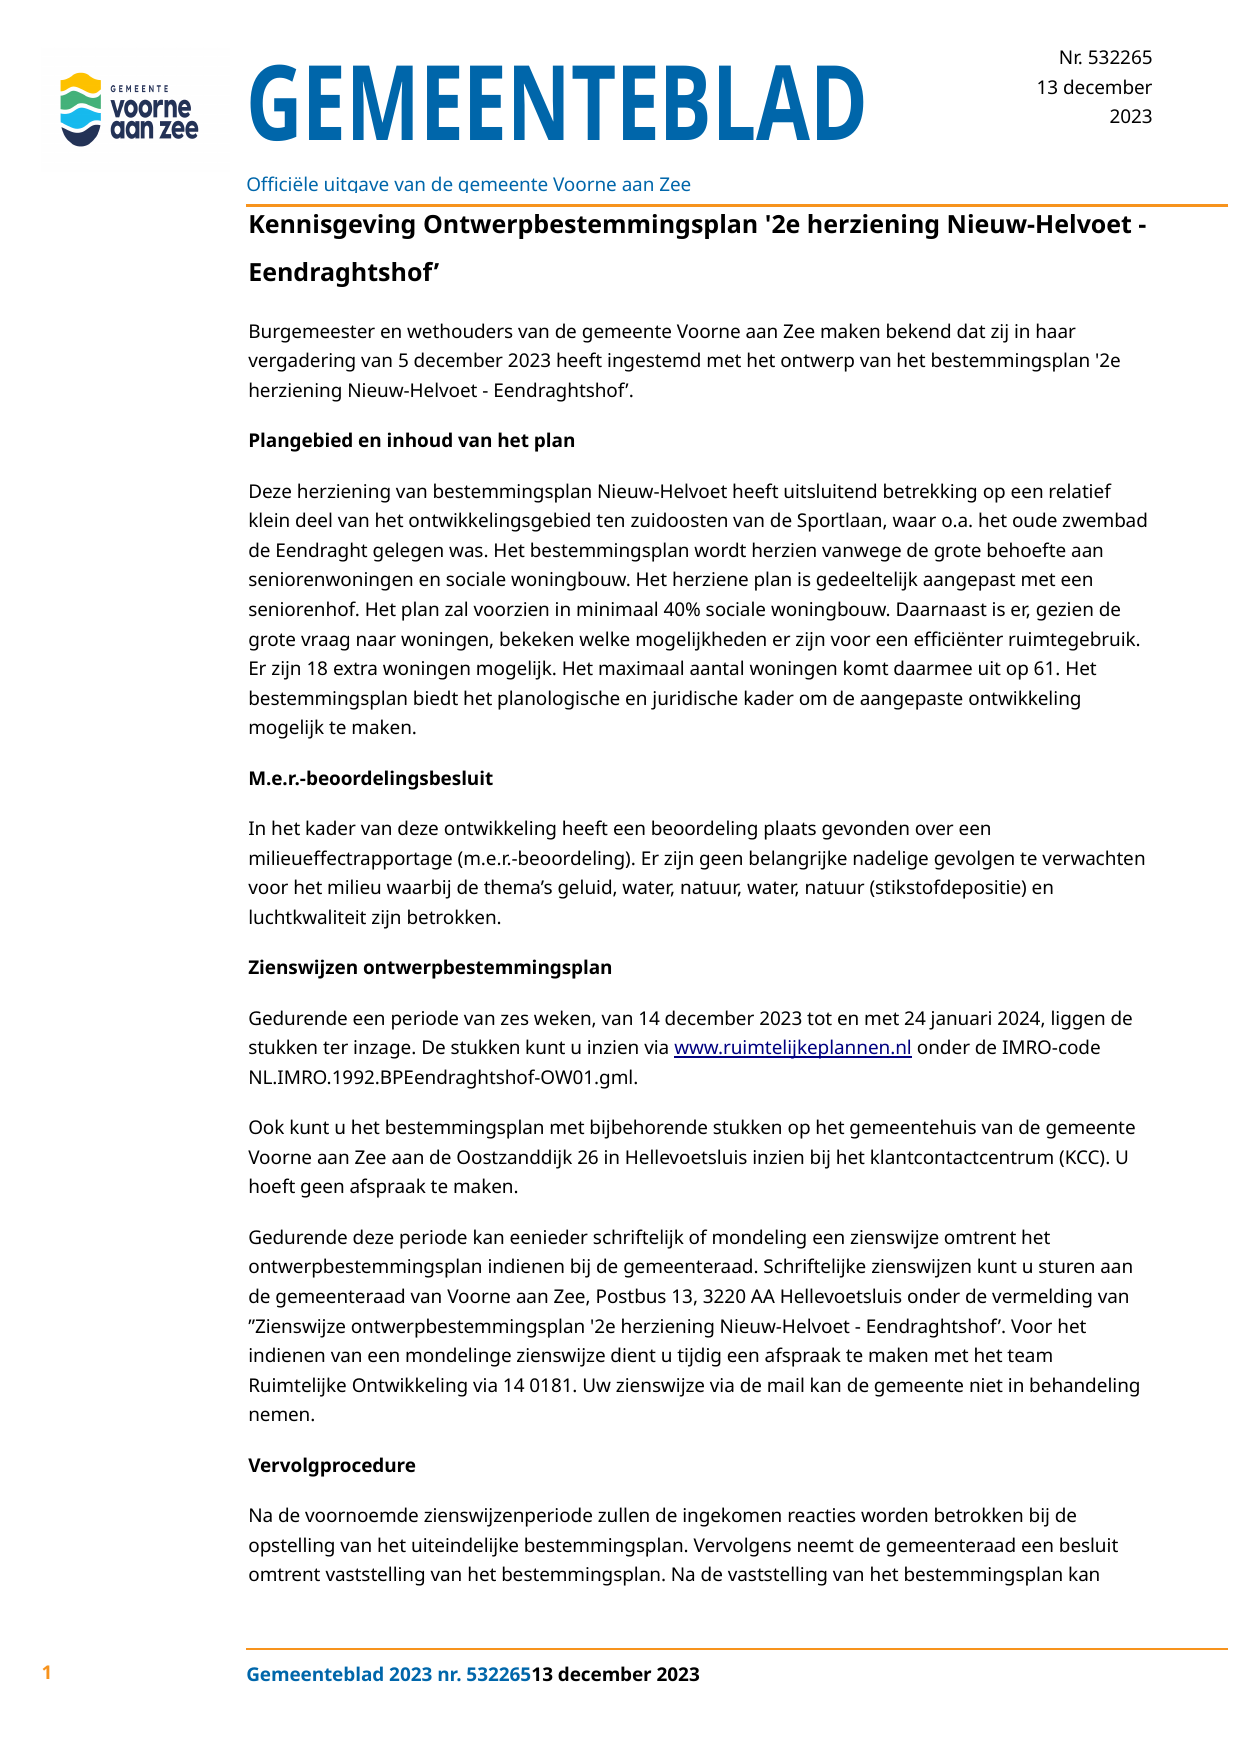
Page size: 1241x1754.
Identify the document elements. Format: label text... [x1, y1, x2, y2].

text Burgemeester en wethouders van de gemeente Voorne aan Zee maken bekend dat zij in haar vergadering van 5 december 2023 heeft ingestemd met het ontwerp van het bestemmingsplan '2e herziening Nieuw-Helvoet - Eendraghtshof’. [248, 318, 1152, 403]
text Deze herziening van bestemmingsplan Nieuw-Helvoet heeft uitsluitend betrekking op een relatief klein deel van het ontwikkelingsgebied ten zuidoosten van de Sportlaan, waar o.a. het oude zwembad de Eendraght gelegen was. Het bestemmingsplan wordt herzien vanwege de grote behoefte aan seniorenwoningen en sociale woningbouw. Het herziene plan is gedeeltelijk aangepast met een seniorenhof. Het plan zal voorzien in minimaal 40% sociale woningbouw. Daarnaast is er, gezien de grote vraag naar woningen, bekeken welke mogelijkheden er zijn voor een efficiënter ruimtegebruik. Er zijn 18 extra woningen mogelijk. Het maximaal aantal woningen komt daarmee uit op 61. Het bestemmingsplan biedt het planologische en juridische kader om de aangepaste ontwikkeling mogelijk te maken. [248, 478, 1152, 740]
picture [41, 47, 231, 172]
text Kennisgeving Ontwerpbestemmingsplan '2e herziening Nieuw-Helvoet - Eendraghtshof’ [248, 207, 1152, 288]
text Plangebied en inhoud van het plan [248, 427, 1152, 453]
text In het kader van deze ontwikkeling heeft een beoordeling plaats gevonden over een milieueffectrapportage (m.e.r.-beoordeling). Er zijn geen belangrijke nadelige gevolgen te verwachten voor het milieu waarbij de thema’s geluid, water, natuur, water, natuur (stikstofdepositie) en luchtkwaliteit zijn betrokken. [248, 815, 1152, 930]
text M.e.r.-beoordelingsbesluit [248, 765, 1152, 791]
text Vervolgprocedure [248, 1452, 1152, 1478]
text Ook kunt u het bestemmingsplan met bijbehorende stukken op het gemeentehuis van de gemeente Voorne aan Zee aan de Oostzanddijk 26 in Hellevoetsluis inzien bij het klantcontactcentrum (KCC). U hoeft geen afspraak te maken. [248, 1114, 1152, 1199]
text Zienswijzen ontwerpbestemmingsplan [248, 954, 1152, 980]
text Gedurende een periode van zes weken, van 14 december 2023 tot en met 24 januari 2024, liggen de stukken ter inzage. De stukken kunt u inzien via www.ruimtelijkeplannen.nl onder de IMRO-code NL.IMRO.1992.BPEendraghtshof-OW01.gml. [248, 1005, 1152, 1090]
text Na de voornoemde zienswijzenperiode zullen de ingekomen reacties worden betrokken bij de opstelling van het uiteindelijke bestemmingsplan. Vervolgens neemt de gemeenteraad een besluit omtrent vaststelling van het bestemmingsplan. Na de vaststelling van het bestemmingsplan kan [248, 1502, 1152, 1587]
text Gedurende deze periode kan eenieder schriftelijk of mondeling een zienswijze omtrent het ontwerpbestemmingsplan indienen bij de gemeenteraad. Schriftelijke zienswijzen kunt u sturen aan de gemeenteraad van Voorne aan Zee, Postbus 13, 3220 AA Hellevoetsluis onder de vermelding van ”Zienswijze ontwerpbestemmingsplan '2e herziening Nieuw-Helvoet - Eendraghtshof’. Voor het indienen van een mondelinge zienswijze dient u tijdig een afspraak te maken met het team Ruimtelijke Ontwikkeling via 14 0181. Uw zienswijze via de mail kan de gemeente niet in behandeling nemen. [248, 1224, 1152, 1427]
